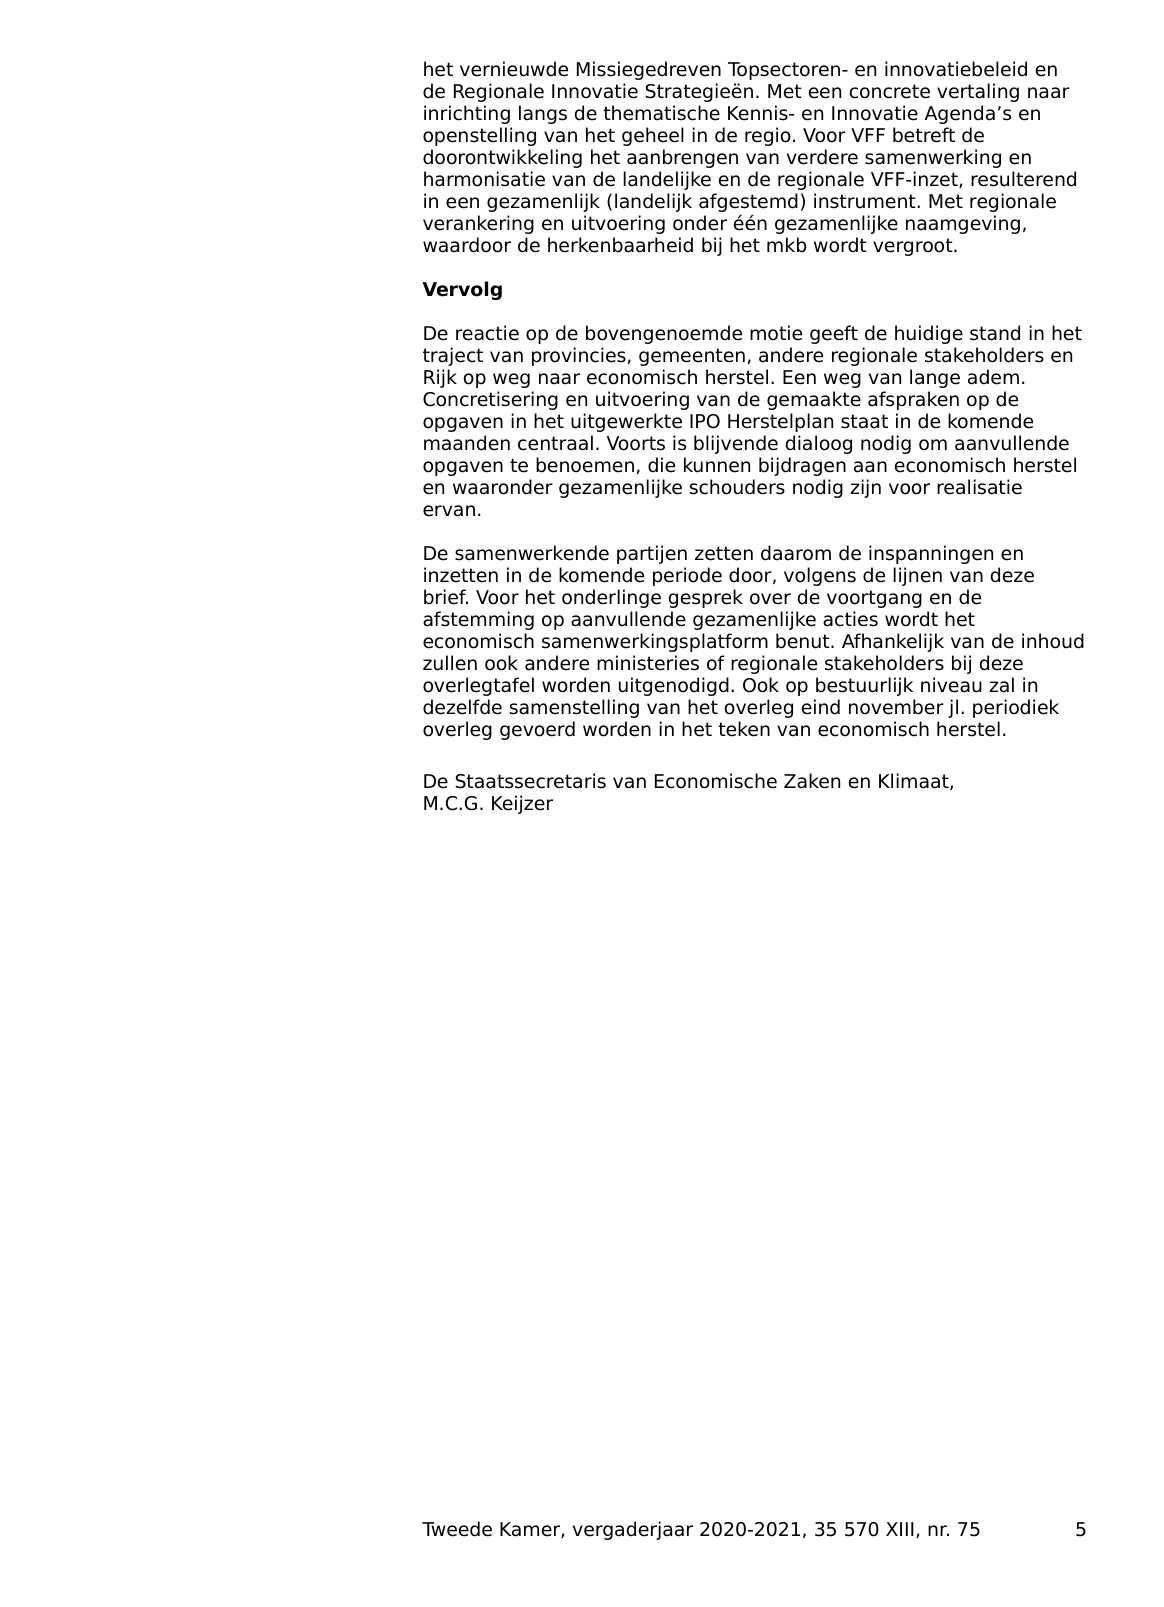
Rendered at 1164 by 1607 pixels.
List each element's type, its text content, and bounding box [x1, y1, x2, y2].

text De reactie op de bovengenoemde motie geeft de huidige stand in het traject van provincies, gemeenten, andere regionale stakeholders en Rijk op weg naar economisch herstel. Een weg van lange adem. Concretisering en uitvoering van de gemaakte afspraken op de opgaven in het uitgewerkte IPO Herstelplan staat in de komende maanden centraal. Voorts is blijvende dialoog nodig om aanvullende opgaven te benoemen, die kunnen bijdragen aan economisch herstel en waaronder gezamenlijke schouders nodig zijn voor realisatie ervan. [422, 323, 1087, 521]
subtitle Vervolg [422, 279, 1087, 301]
text De Staatssecretaris van Economische Zaken en Klimaat, M.C.G. Keijzer [422, 771, 1087, 815]
text het vernieuwde Missiegedreven Topsectoren- en innovatiebeleid en de Regionale Innovatie Strategieën. Met een concrete vertaling naar inrichting langs de thematische Kennis- en Innovatie Agenda’s en openstelling van het geheel in de regio. Voor VFF betreft de doorontwikkeling het aanbrengen van verdere samenwerking en harmonisatie van de landelijke en de regionale VFF-inzet, resulterend in een gezamenlijk (landelijk afgestemd) instrument. Met regionale verankering en uitvoering onder één gezamenlijke naamgeving, waardoor de herkenbaarheid bij het mkb wordt vergroot. [422, 59, 1087, 257]
text De samenwerkende partijen zetten daarom de inspanningen en inzetten in de komende periode door, volgens de lijnen van deze brief. Voor het onderlinge gesprek over de voortgang en de afstemming op aanvullende gezamenlijke acties wordt het economisch samenwerkingsplatform benut. Afhankelijk van de inhoud zullen ook andere ministeries of regionale stakeholders bij deze overlegtafel worden uitgenodigd. Ook op bestuurlijk niveau zal in dezelfde samenstelling van het overleg eind november jl. periodiek overleg gevoerd worden in het teken van economisch herstel. [422, 543, 1087, 741]
